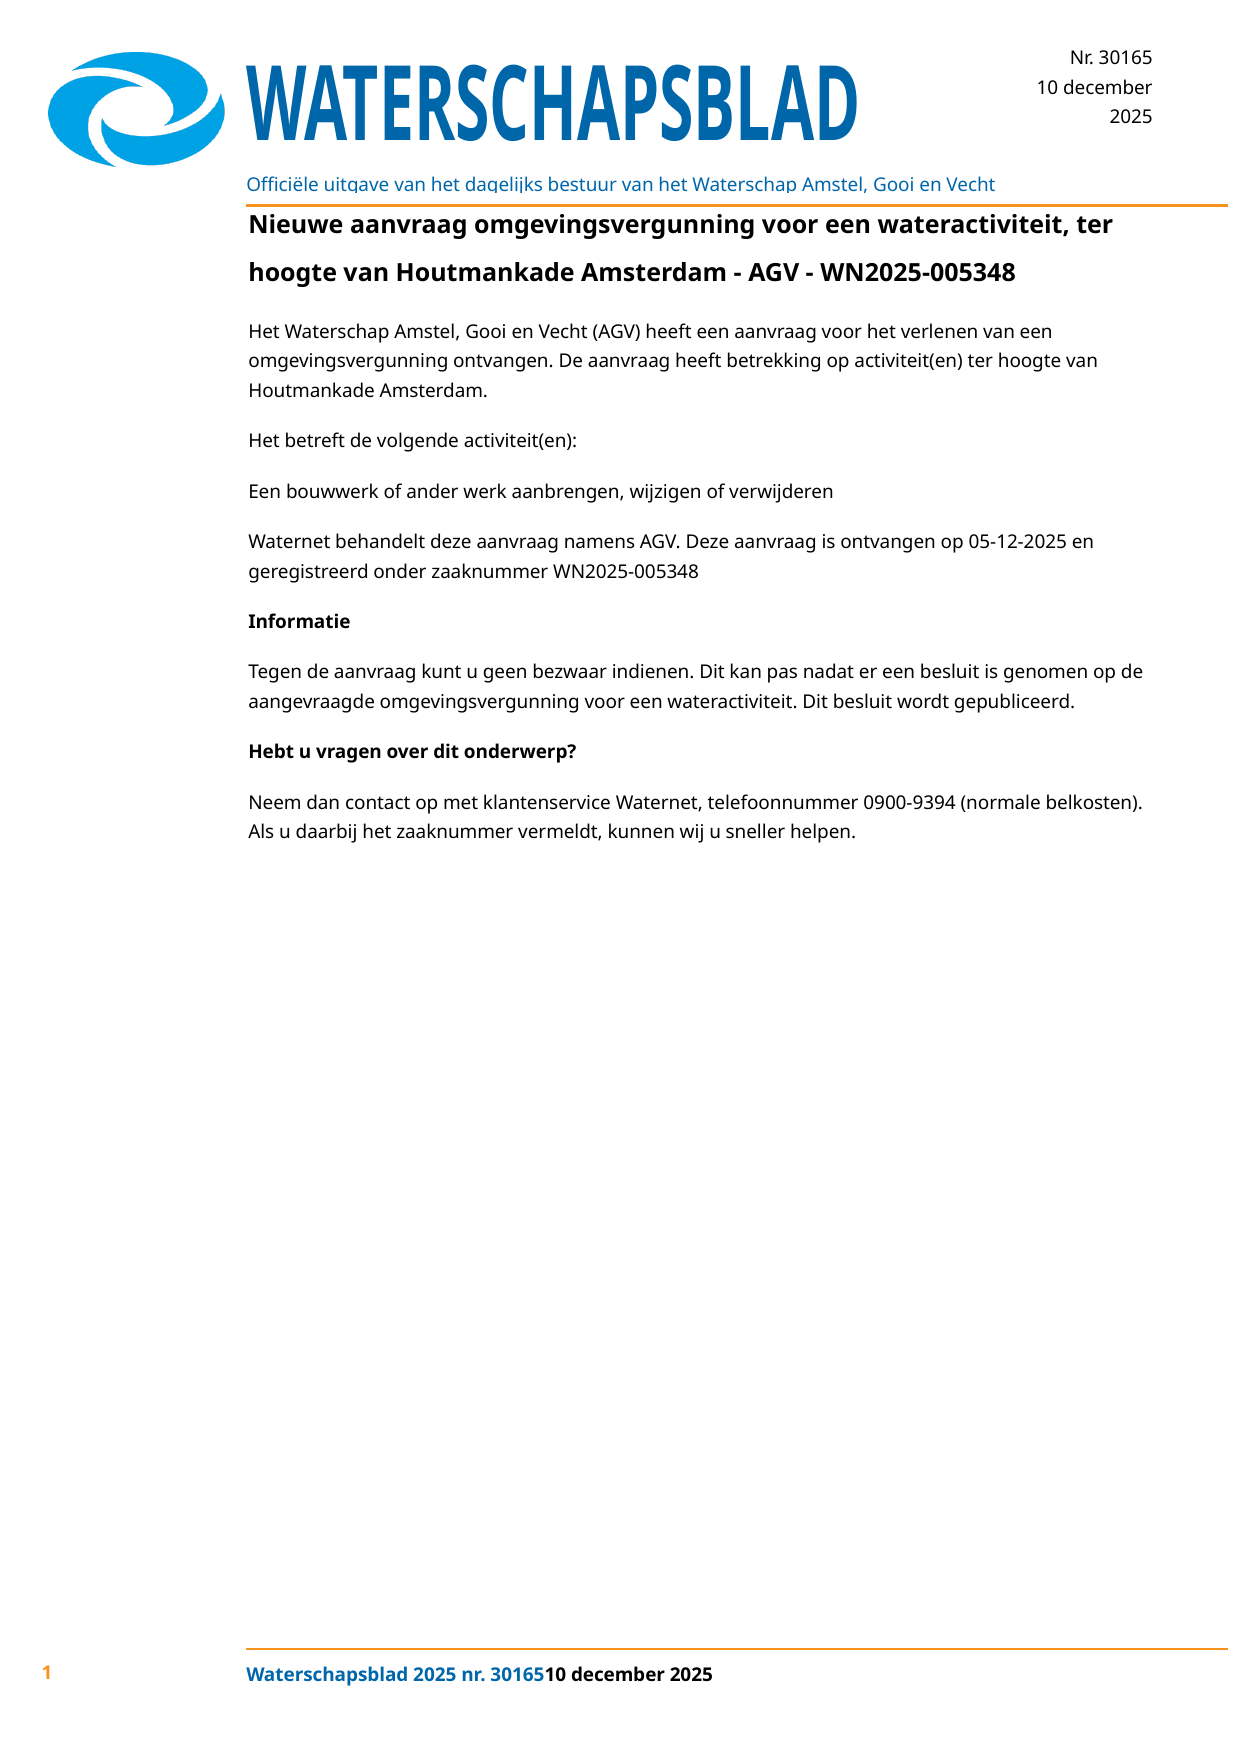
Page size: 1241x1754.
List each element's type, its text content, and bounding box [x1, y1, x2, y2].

text Het betreft de volgende activiteit(en): [248, 427, 1152, 453]
text Nieuwe aanvraag omgevingsvergunning voor een wateractiviteit, ter hoogte van Houtmankade Amsterdam - AGV - WN2025-005348 [248, 207, 1152, 288]
text Tegen de aanvraag kunt u geen bezwaar indienen. Dit kan pas nadat er een besluit is genomen op de aangevraagde omgevingsvergunning voor een wateractiviteit. Dit besluit wordt gepubliceerd. [248, 659, 1152, 714]
text Het Waterschap Amstel, Gooi en Vecht (AGV) heeft een aanvraag voor het verlenen van een omgevingsvergunning ontvangen. De aanvraag heeft betrekking op activiteit(en) ter hoogte van Houtmankade Amsterdam. [248, 318, 1152, 403]
text Een bouwwerk of ander werk aanbrengen, wijzigen of verwijderen [248, 478, 1152, 504]
text Informatie [248, 608, 1152, 634]
text Hebt u vragen over dit onderwerp? [248, 739, 1152, 764]
text Waternet behandelt deze aanvraag namens AGV. Deze aanvraag is ontvangen op 05-12-2025 en geregistreerd onder zaaknummer WN2025-005348 [248, 528, 1152, 584]
text Neem dan contact op met klantenservice Waternet, telefoonnummer 0900-9394 (normale belkosten). Als u daarbij het zaaknummer vermeldt, kunnen wij u sneller helpen. [248, 789, 1152, 844]
picture [41, 47, 231, 172]
